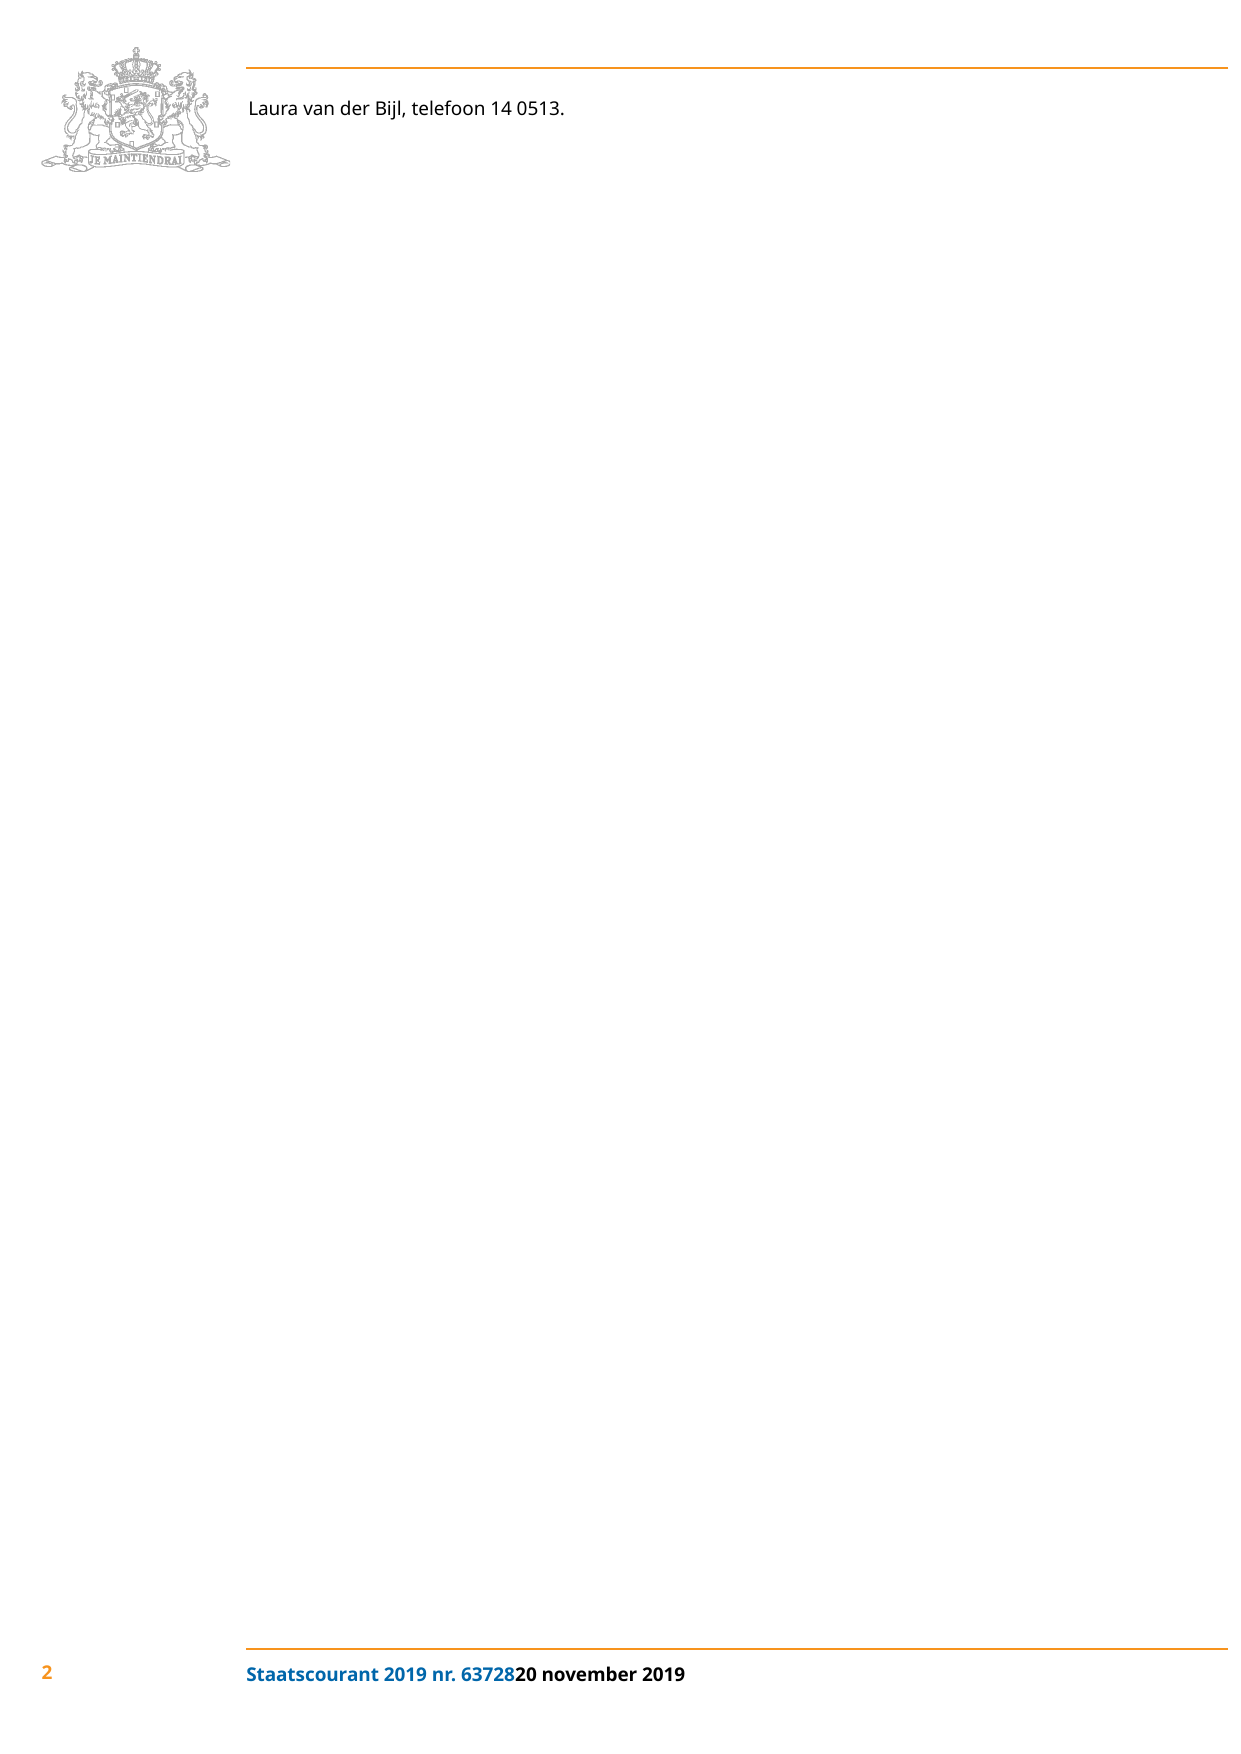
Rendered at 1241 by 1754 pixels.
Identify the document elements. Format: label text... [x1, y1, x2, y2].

picture [41, 47, 231, 172]
text Laura van der Bijl, telefoon 14 0513. [248, 95, 1152, 121]
